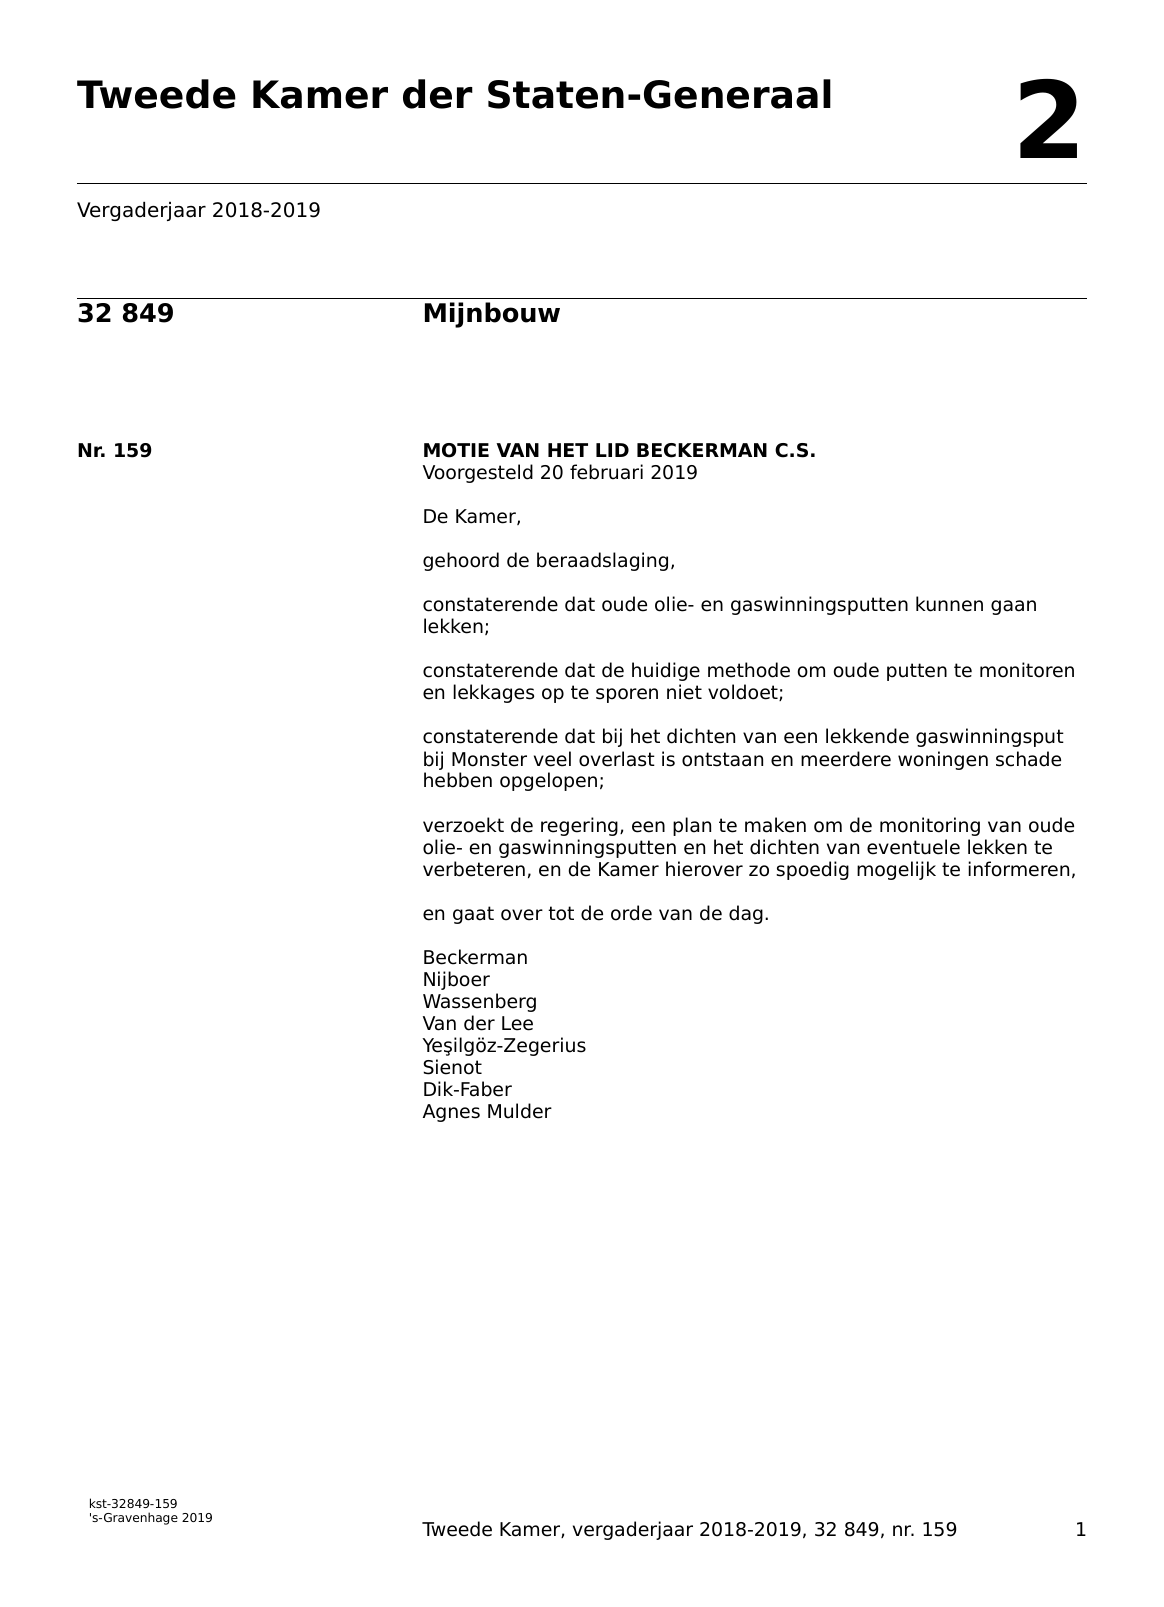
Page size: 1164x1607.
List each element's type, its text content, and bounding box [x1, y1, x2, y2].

table_header Tweede Kamer der Staten-Generaal [77, 59, 886, 183]
text Dik-Faber [422, 1079, 1087, 1101]
text 's-Gravenhage 2019 [88, 1511, 323, 1525]
text kst-32849-159 [88, 1497, 323, 1511]
text constaterende dat de huidige methode om oude putten te monitoren en lekkages op te sporen niet voldoet; [422, 660, 1087, 704]
text Nijboer [422, 969, 1087, 991]
text constaterende dat oude olie- en gaswinningsputten kunnen gaan lekken; [422, 594, 1087, 638]
text Van der Lee [422, 1013, 1087, 1035]
subtitle Nr. 159 MOTIE VAN HET LID BECKERMAN C.S. [77, 440, 1087, 462]
text gehoord de beraadslaging, [422, 550, 1087, 572]
text Agnes Mulder [422, 1101, 1087, 1123]
text Yeşilgöz-Zegerius [422, 1035, 1087, 1057]
text constaterende dat bij het dichten van een lekkende gaswinningsput bij Monster veel overlast is ontstaan en meerdere woningen schade hebben opgelopen; [422, 726, 1087, 792]
text en gaat over tot de orde van de dag. [422, 903, 1087, 925]
text Voorgesteld 20 februari 2019 [422, 462, 1087, 484]
text Wassenberg [422, 991, 1087, 1013]
subtitle 32 849 Mijnbouw [77, 299, 1087, 329]
text De Kamer, [422, 506, 1087, 528]
text verzoekt de regering, een plan te maken om de monitoring van oude olie- en gaswinningsputten en het dichten van eventuele lekken te verbeteren, en de Kamer hierover zo spoedig mogelijk te informeren, [422, 814, 1087, 881]
text Beckerman [422, 947, 1087, 969]
table_cell Vergaderjaar 2018-2019 [77, 184, 1087, 298]
text Sienot [422, 1057, 1087, 1079]
table_header 2 [886, 59, 1087, 183]
